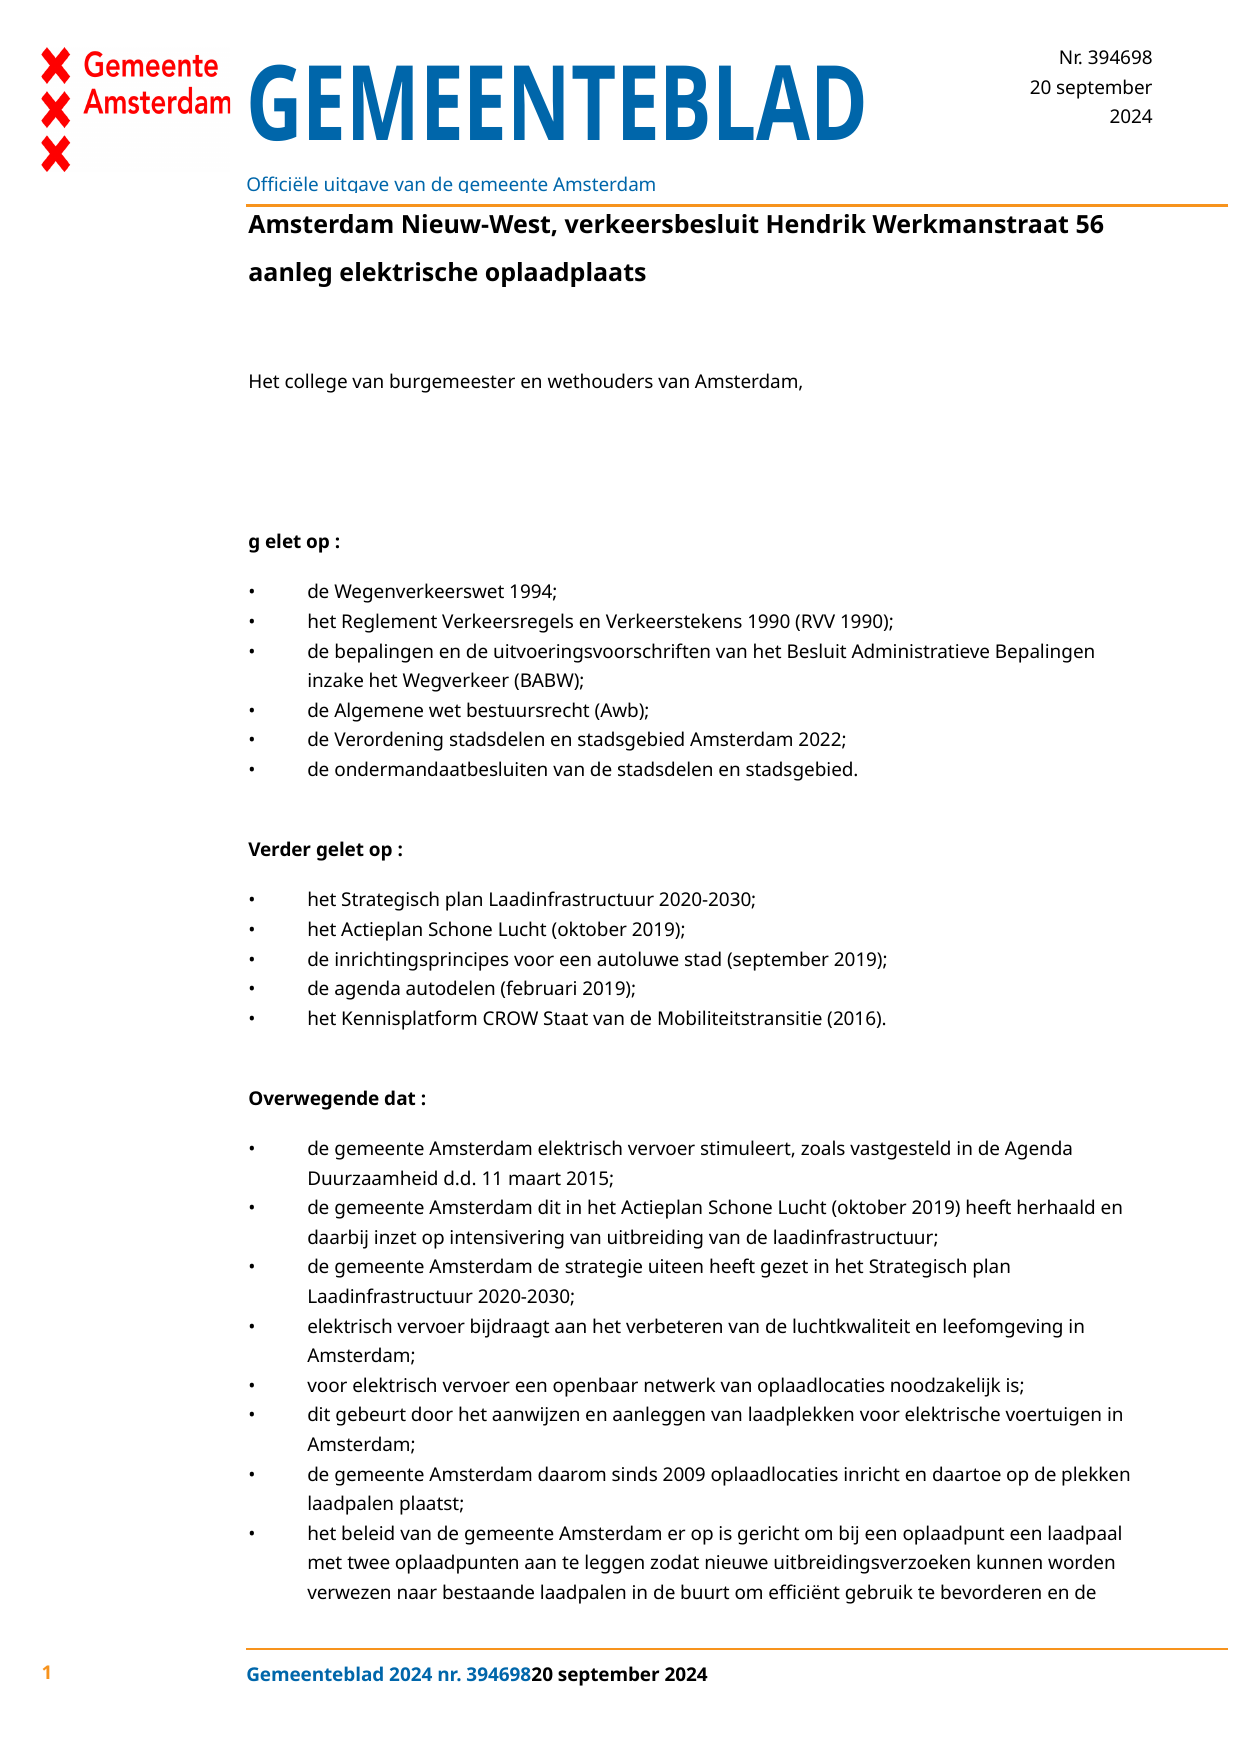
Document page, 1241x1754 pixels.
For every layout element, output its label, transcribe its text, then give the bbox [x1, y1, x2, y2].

list het Kennisplatform CROW Staat van de Mobiliteitstransitie (2016). [248, 1005, 1152, 1031]
list de Wegenverkeerswet 1994; [248, 579, 1152, 604]
list het Actieplan Schone Lucht (oktober 2019); [248, 916, 1152, 942]
list de bepalingen en de uitvoeringsvoorschriften van het Besluit Administratieve Bepalingen inzake het Wegverkeer (BABW); [248, 638, 1152, 693]
list dit gebeurt door het aanwijzen en aanleggen van laadplekken voor elektrische voertuigen in Amsterdam; [248, 1402, 1152, 1457]
list het Strategisch plan Laadinfrastructuur 2020-2030; [248, 887, 1152, 912]
text Amsterdam Nieuw-West, verkeersbesluit Hendrik Werkmanstraat 56 aanleg elektrische oplaadplaats [248, 207, 1152, 288]
list de gemeente Amsterdam elektrisch vervoer stimuleert, zoals vastgesteld in de Agenda Duurzaamheid d.d. 11 maart 2015; [248, 1135, 1152, 1191]
text Het college van burgemeester en wethouders van Amsterdam, [248, 368, 1152, 394]
list de inrichtingsprincipes voor een autoluwe stad (september 2019); [248, 946, 1152, 971]
list elektrisch vervoer bijdraagt aan het verbeteren van de luchtkwaliteit en leefomgeving in Amsterdam; [248, 1313, 1152, 1368]
list het Reglement Verkeersregels en Verkeerstekens 1990 (RVV 1990); [248, 608, 1152, 634]
list de gemeente Amsterdam dit in het Actieplan Schone Lucht (oktober 2019) heeft herhaald en daarbij inzet op intensivering van uitbreiding van de laadinfrastructuur; [248, 1194, 1152, 1250]
picture [41, 47, 231, 172]
text Overwegende dat : [248, 1085, 1152, 1111]
list het beleid van de gemeente Amsterdam er op is gericht om bij een oplaadpunt een laadpaal met twee oplaadpunten aan te leggen zodat nieuwe uitbreidingsverzoeken kunnen worden verwezen naar bestaande laadpalen in de buurt om efficiënt gebruik te bevorderen en de [248, 1520, 1152, 1605]
list voor elektrisch vervoer een openbaar netwerk van oplaadlocaties noodzakelijk is; [248, 1372, 1152, 1398]
list de gemeente Amsterdam de strategie uiteen heeft gezet in het Strategisch plan Laadinfrastructuur 2020-2030; [248, 1254, 1152, 1309]
list de ondermandaatbesluiten van de stadsdelen en stadsgebied. [248, 756, 1152, 782]
list de agenda autodelen (februari 2019); [248, 975, 1152, 1001]
text Verder gelet op : [248, 836, 1152, 862]
list de gemeente Amsterdam daarom sinds 2009 oplaadlocaties inricht en daartoe op de plekken laadpalen plaatst; [248, 1461, 1152, 1516]
list de Algemene wet bestuursrecht (Awb); [248, 697, 1152, 723]
list de Verordening stadsdelen en stadsgebied Amsterdam 2022; [248, 727, 1152, 752]
text g elet op : [248, 528, 1152, 554]
